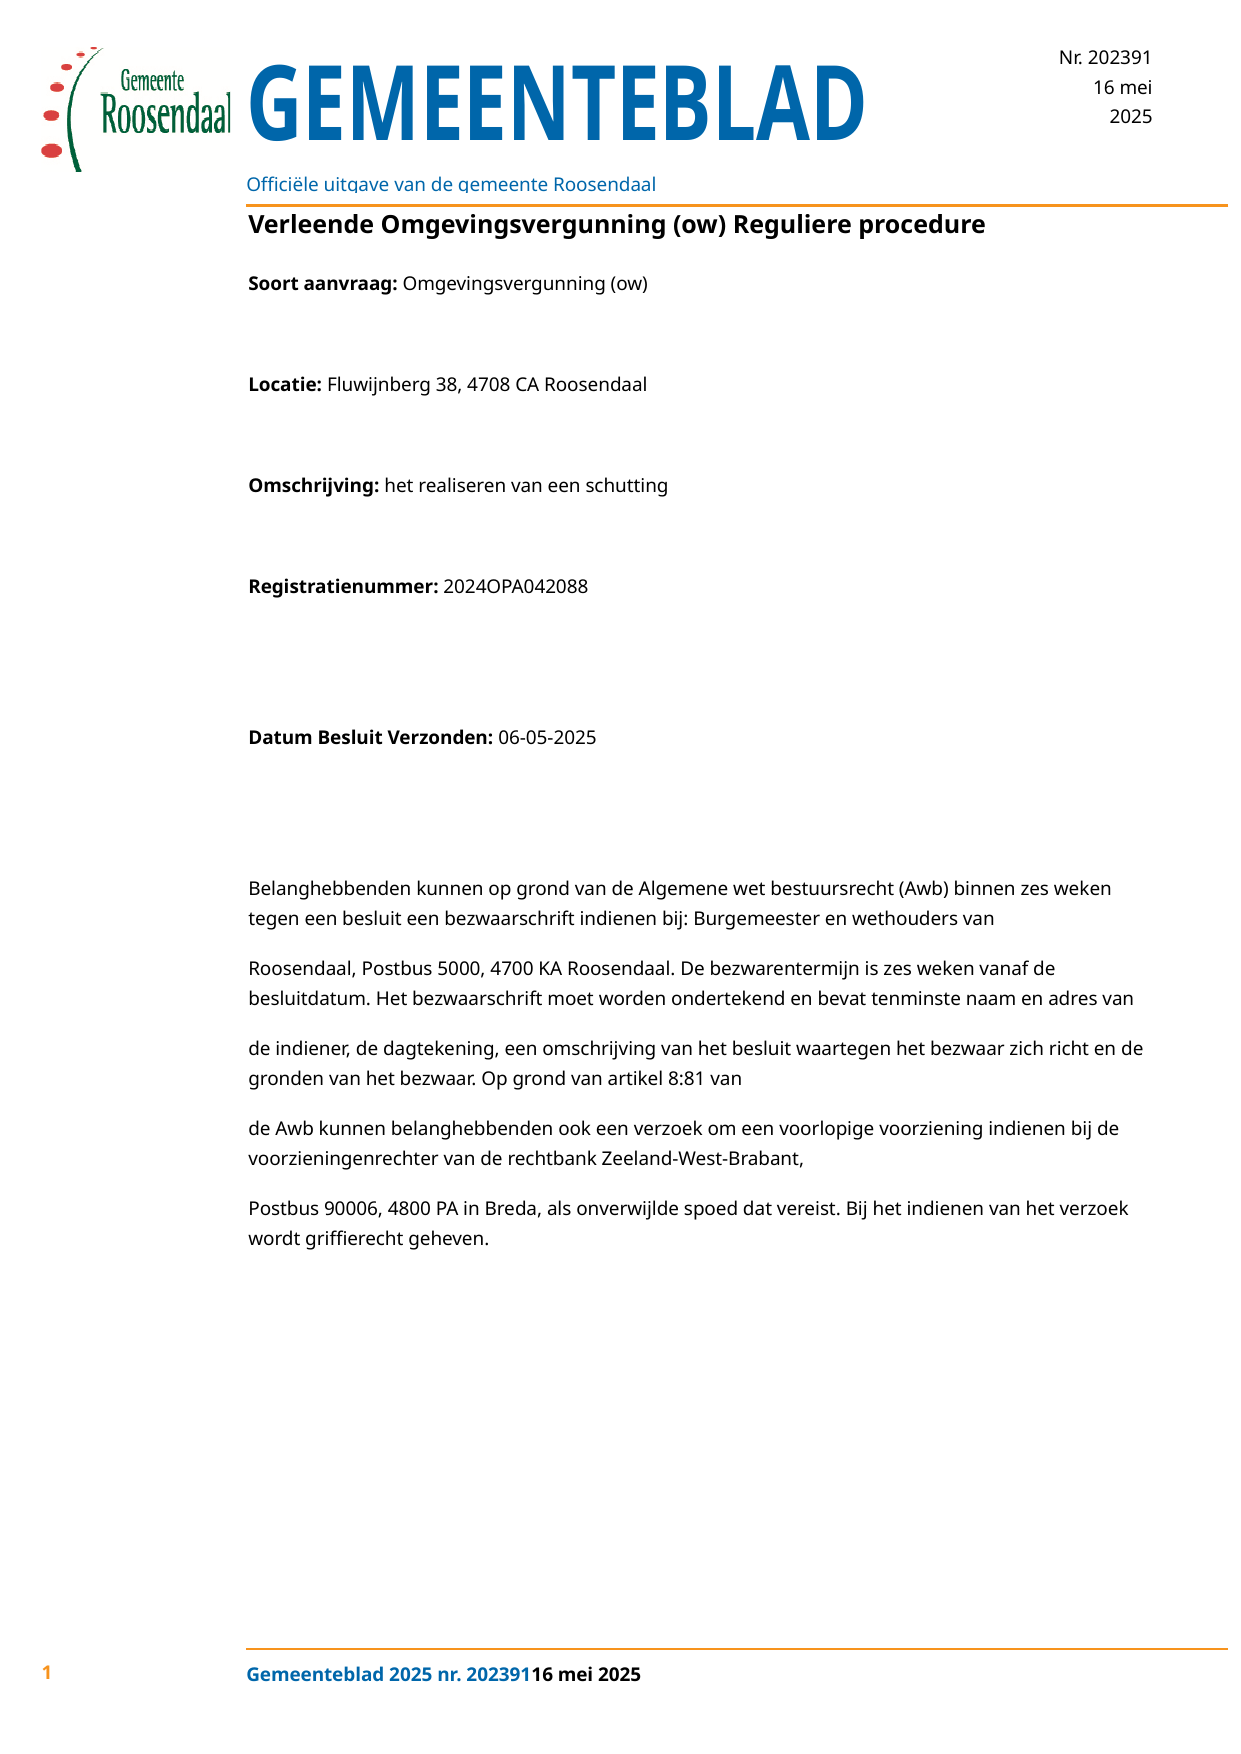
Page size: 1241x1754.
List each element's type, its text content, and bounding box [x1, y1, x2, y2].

text Omschrijving: het realiseren van een schutting [248, 472, 1152, 498]
text Registratienummer: 2024OPA042088 [248, 573, 1152, 598]
text Locatie: Fluwijnberg 38, 4708 CA Roosendaal [248, 371, 1152, 397]
text Belanghebbenden kunnen op grond van de Algemene wet bestuursrecht (Awb) binnen zes weken tegen een besluit een bezwaarschrift indienen bij: Burgemeester en wethouders van [248, 875, 1152, 931]
text de Awb kunnen belanghebbenden ook een verzoek om een voorlopige voorziening indienen bij de voorzieningenrechter van de rechtbank Zeeland-West-Brabant, [248, 1115, 1152, 1171]
text Postbus 90006, 4800 PA in Breda, als onverwijlde spoed dat vereist. Bij het indienen van het verzoek wordt griffierecht geheven. [248, 1195, 1152, 1251]
text Verleende Omgevingsvergunning (ow) Reguliere procedure [248, 207, 1152, 241]
text Soort aanvraag: Omgevingsvergunning (ow) [248, 270, 1152, 296]
text Roosendaal, Postbus 5000, 4700 KA Roosendaal. De bezwarentermijn is zes weken vanaf de besluitdatum. Het bezwaarschrift moet worden ondertekend en bevat tenminste naam en adres van [248, 955, 1152, 1011]
text Datum Besluit Verzonden: 06-05-2025 [248, 724, 1152, 750]
text de indiener, de dagtekening, een omschrijving van het besluit waartegen het bezwaar zich richt en de gronden van het bezwaar. Op grond van artikel 8:81 van [248, 1035, 1152, 1091]
picture [41, 47, 231, 172]
